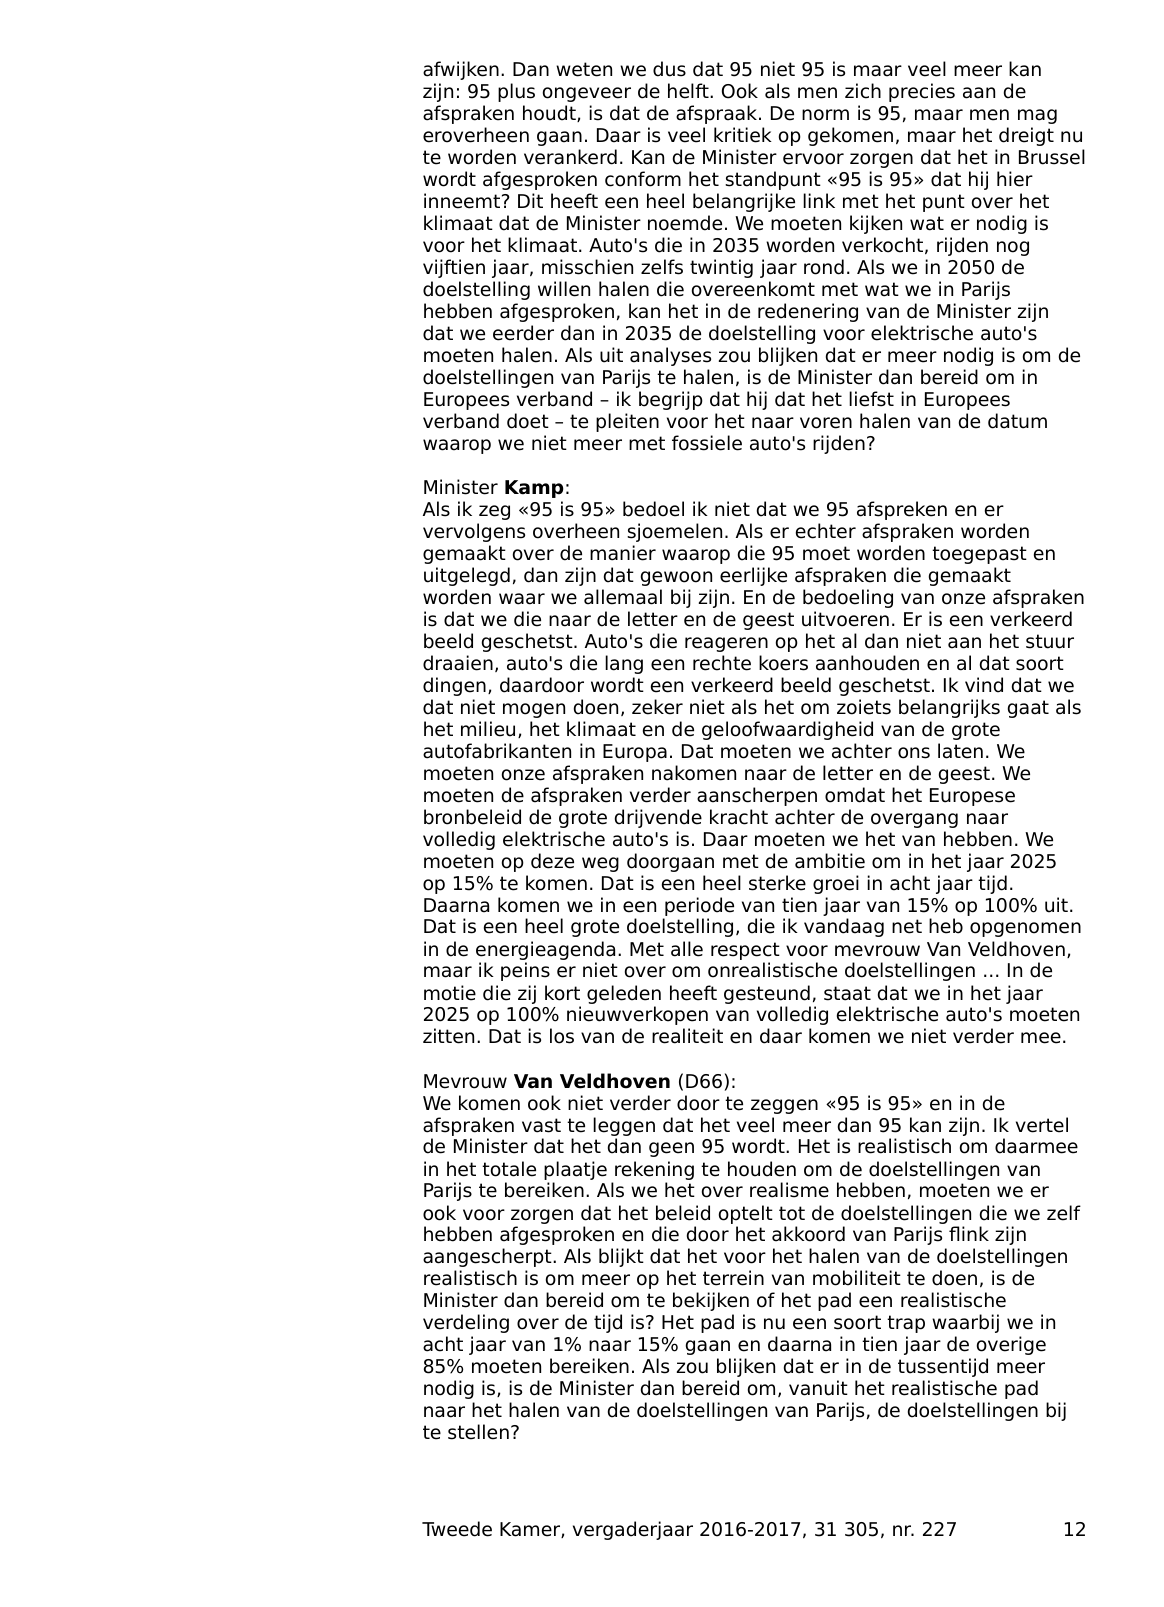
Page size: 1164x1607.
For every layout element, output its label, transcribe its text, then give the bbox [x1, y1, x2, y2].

text Mevrouw Van Veldhoven (D66): [422, 1071, 1087, 1092]
text We komen ook niet verder door te zeggen «95 is 95» en in de afspraken vast te leggen dat het veel meer dan 95 kan zijn. Ik vertel de Minister dat het dan geen 95 wordt. Het is realistisch om daarmee in het totale plaatje rekening te houden om de doelstellingen van Parijs te bereiken. Als we het over realisme hebben, moeten we er ook voor zorgen dat het beleid optelt tot de doelstellingen die we zelf hebben afgesproken en die door het akkoord van Parijs flink zijn aangescherpt. Als blijkt dat het voor het halen van de doelstellingen realistisch is om meer op het terrein van mobiliteit te doen, is de Minister dan bereid om te bekijken of het pad een realistische verdeling over de tijd is? Het pad is nu een soort trap waarbij we in acht jaar van 1% naar 15% gaan en daarna in tien jaar de overige 85% moeten bereiken. Als zou blijken dat er in de tussentijd meer nodig is, is de Minister dan bereid om, vanuit het realistische pad naar het halen van de doelstellingen van Parijs, de doelstellingen bij te stellen? [422, 1092, 1087, 1444]
text Als ik zeg «95 is 95» bedoel ik niet dat we 95 afspreken en er vervolgens overheen sjoemelen. Als er echter afspraken worden gemaakt over de manier waarop die 95 moet worden toegepast en uitgelegd, dan zijn dat gewoon eerlijke afspraken die gemaakt worden waar we allemaal bij zijn. En de bedoeling van onze afspraken is dat we die naar de letter en de geest uitvoeren. Er is een verkeerd beeld geschetst. Auto's die reageren op het al dan niet aan het stuur draaien, auto's die lang een rechte koers aanhouden en al dat soort dingen, daardoor wordt een verkeerd beeld geschetst. Ik vind dat we dat niet mogen doen, zeker niet als het om zoiets belangrijks gaat als het milieu, het klimaat en de geloofwaardigheid van de grote autofabrikanten in Europa. Dat moeten we achter ons laten. We moeten onze afspraken nakomen naar de letter en de geest. We moeten de afspraken verder aanscherpen omdat het Europese bronbeleid de grote drijvende kracht achter de overgang naar volledig elektrische auto's is. Daar moeten we het van hebben. We moeten op deze weg doorgaan met de ambitie om in het jaar 2025 op 15% te komen. Dat is een heel sterke groei in acht jaar tijd. Daarna komen we in een periode van tien jaar van 15% op 100% uit. Dat is een heel grote doelstelling, die ik vandaag net heb opgenomen in de energieagenda. Met alle respect voor mevrouw Van Veldhoven, maar ik peins er niet over om onrealistische doelstellingen ... In de motie die zij kort geleden heeft gesteund, staat dat we in het jaar 2025 op 100% nieuwverkopen van volledig elektrische auto's moeten zitten. Dat is los van de realiteit en daar komen we niet verder mee. [422, 499, 1087, 1048]
text Minister Kamp: [422, 477, 1087, 499]
text afwijken. Dan weten we dus dat 95 niet 95 is maar veel meer kan zijn: 95 plus ongeveer de helft. Ook als men zich precies aan de afspraken houdt, is dat de afspraak. De norm is 95, maar men mag eroverheen gaan. Daar is veel kritiek op gekomen, maar het dreigt nu te worden verankerd. Kan de Minister ervoor zorgen dat het in Brussel wordt afgesproken conform het standpunt «95 is 95» dat hij hier inneemt? Dit heeft een heel belangrijke link met het punt over het klimaat dat de Minister noemde. We moeten kijken wat er nodig is voor het klimaat. Auto's die in 2035 worden verkocht, rijden nog vijftien jaar, misschien zelfs twintig jaar rond. Als we in 2050 de doelstelling willen halen die overeenkomt met wat we in Parijs hebben afgesproken, kan het in de redenering van de Minister zijn dat we eerder dan in 2035 de doelstelling voor elektrische auto's moeten halen. Als uit analyses zou blijken dat er meer nodig is om de doelstellingen van Parijs te halen, is de Minister dan bereid om in Europees verband – ik begrijp dat hij dat het liefst in Europees verband doet – te pleiten voor het naar voren halen van de datum waarop we niet meer met fossiele auto's rijden? [422, 59, 1087, 455]
